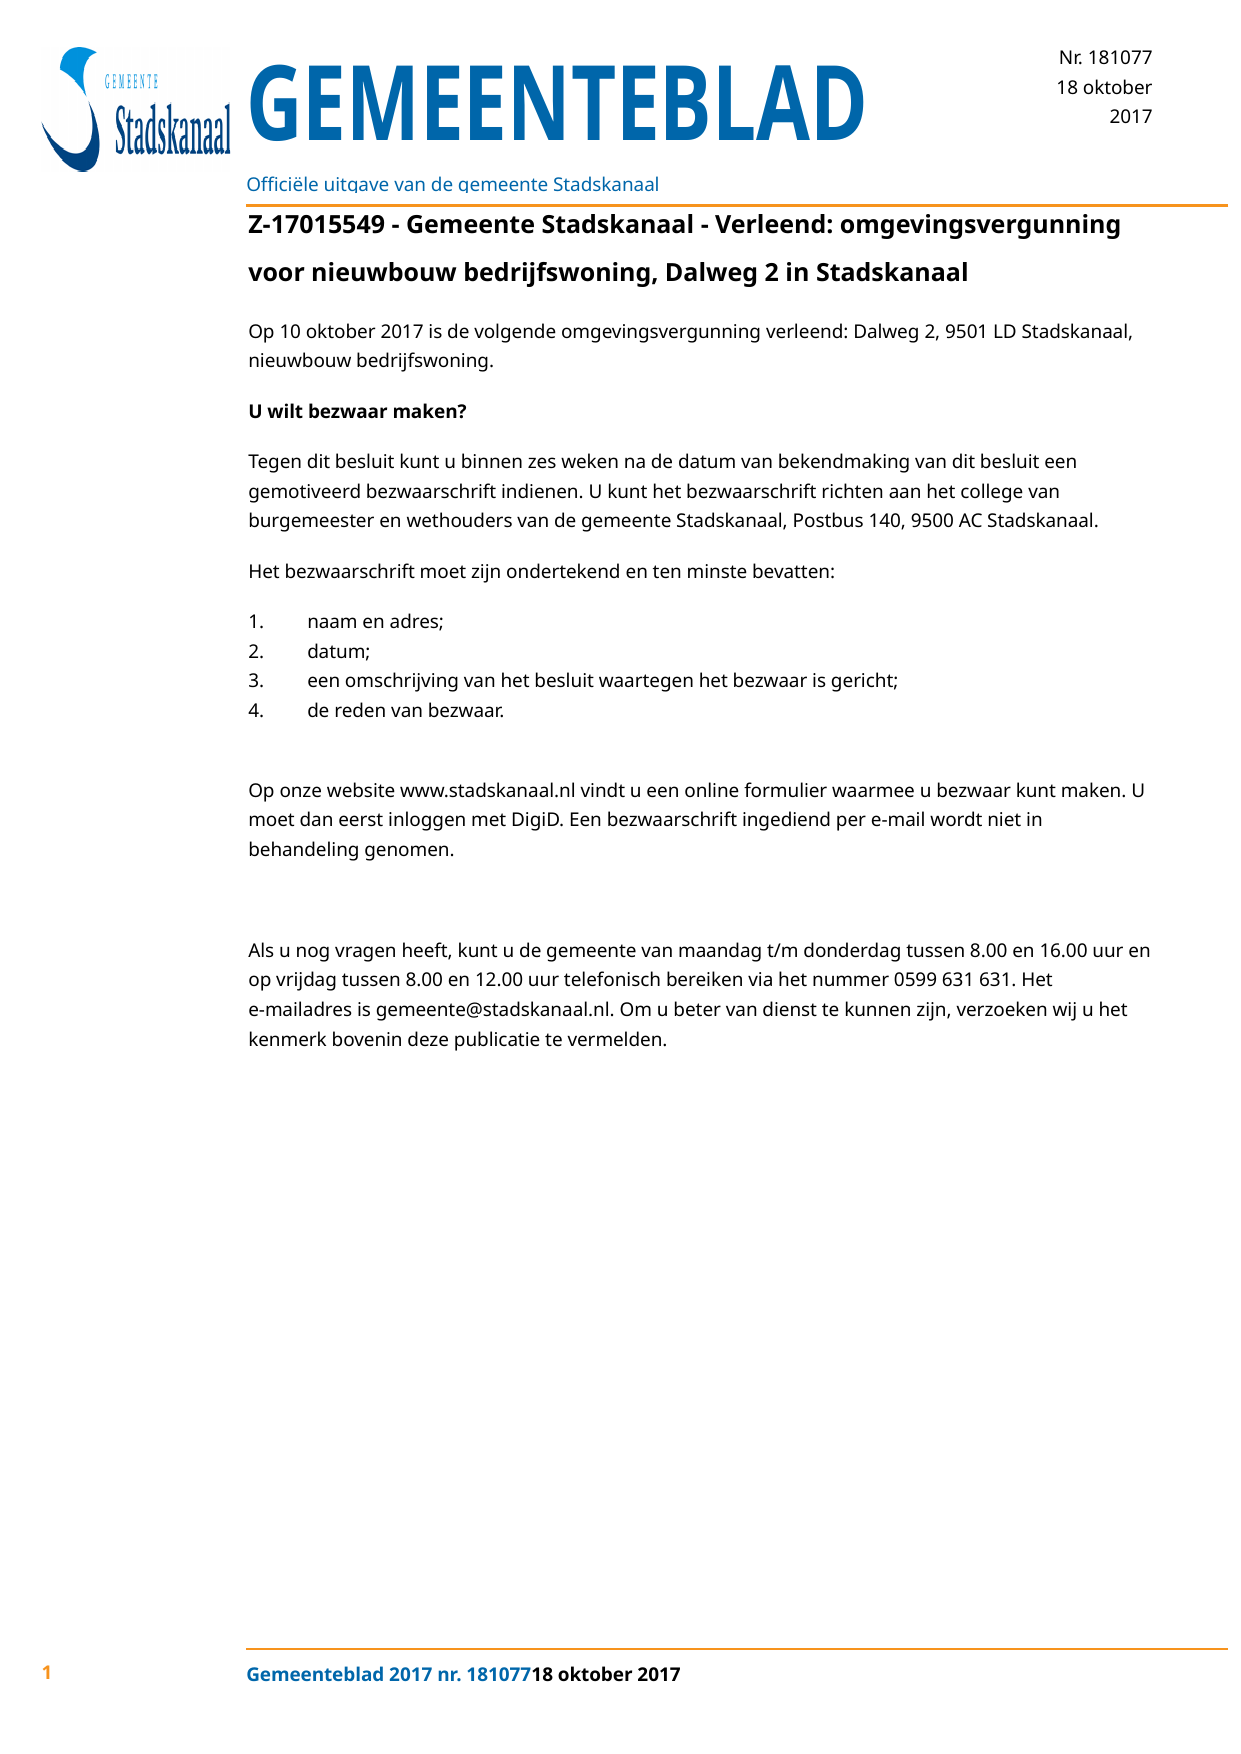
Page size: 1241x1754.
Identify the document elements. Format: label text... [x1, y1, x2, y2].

list naam en adres; [248, 608, 1152, 634]
text Z-17015549 - Gemeente Stadskanaal - Verleend: omgevingsvergunning voor nieuwbouw bedrijfswoning, Dalweg 2 in Stadskanaal [248, 207, 1152, 288]
text Tegen dit besluit kunt u binnen zes weken na de datum van bekendmaking van dit besluit een gemotiveerd bezwaarschrift indienen. U kunt het bezwaarschrift richten aan het college van burgemeester en wethouders van de gemeente Stadskanaal, Postbus 140, 9500 AC Stadskanaal. [248, 448, 1152, 533]
text Op onze website www.stadskanaal.nl vindt u een online formulier waarmee u bezwaar kunt maken. U moet dan eerst inloggen met DigiD. Een bezwaarschrift ingediend per e-mail wordt niet in behandeling genomen. [248, 777, 1152, 862]
text Op 10 oktober 2017 is de volgende omgevingsvergunning verleend: Dalweg 2, 9501 LD Stadskanaal, nieuwbouw bedrijfswoning. [248, 318, 1152, 373]
text Als u nog vragen heeft, kunt u de gemeente van maandag t/m donderdag tussen 8.00 en 16.00 uur en op vrijdag tussen 8.00 en 12.00 uur telefonisch bereiken via het nummer 0599 631 631. Het e‑mailadres is gemeente@stadskanaal.nl. Om u beter van dienst te kunnen zijn, verzoeken wij u het kenmerk bovenin deze publicatie te vermelden. [248, 937, 1152, 1052]
text Het bezwaarschrift moet zijn ondertekend en ten minste bevatten: [248, 558, 1152, 584]
picture [41, 47, 231, 172]
list datum; [248, 638, 1152, 664]
list de reden van bezwaar. [248, 697, 1152, 723]
list een omschrijving van het besluit waartegen het bezwaar is gericht; [248, 667, 1152, 693]
text U wilt bezwaar maken? [248, 398, 1152, 424]
